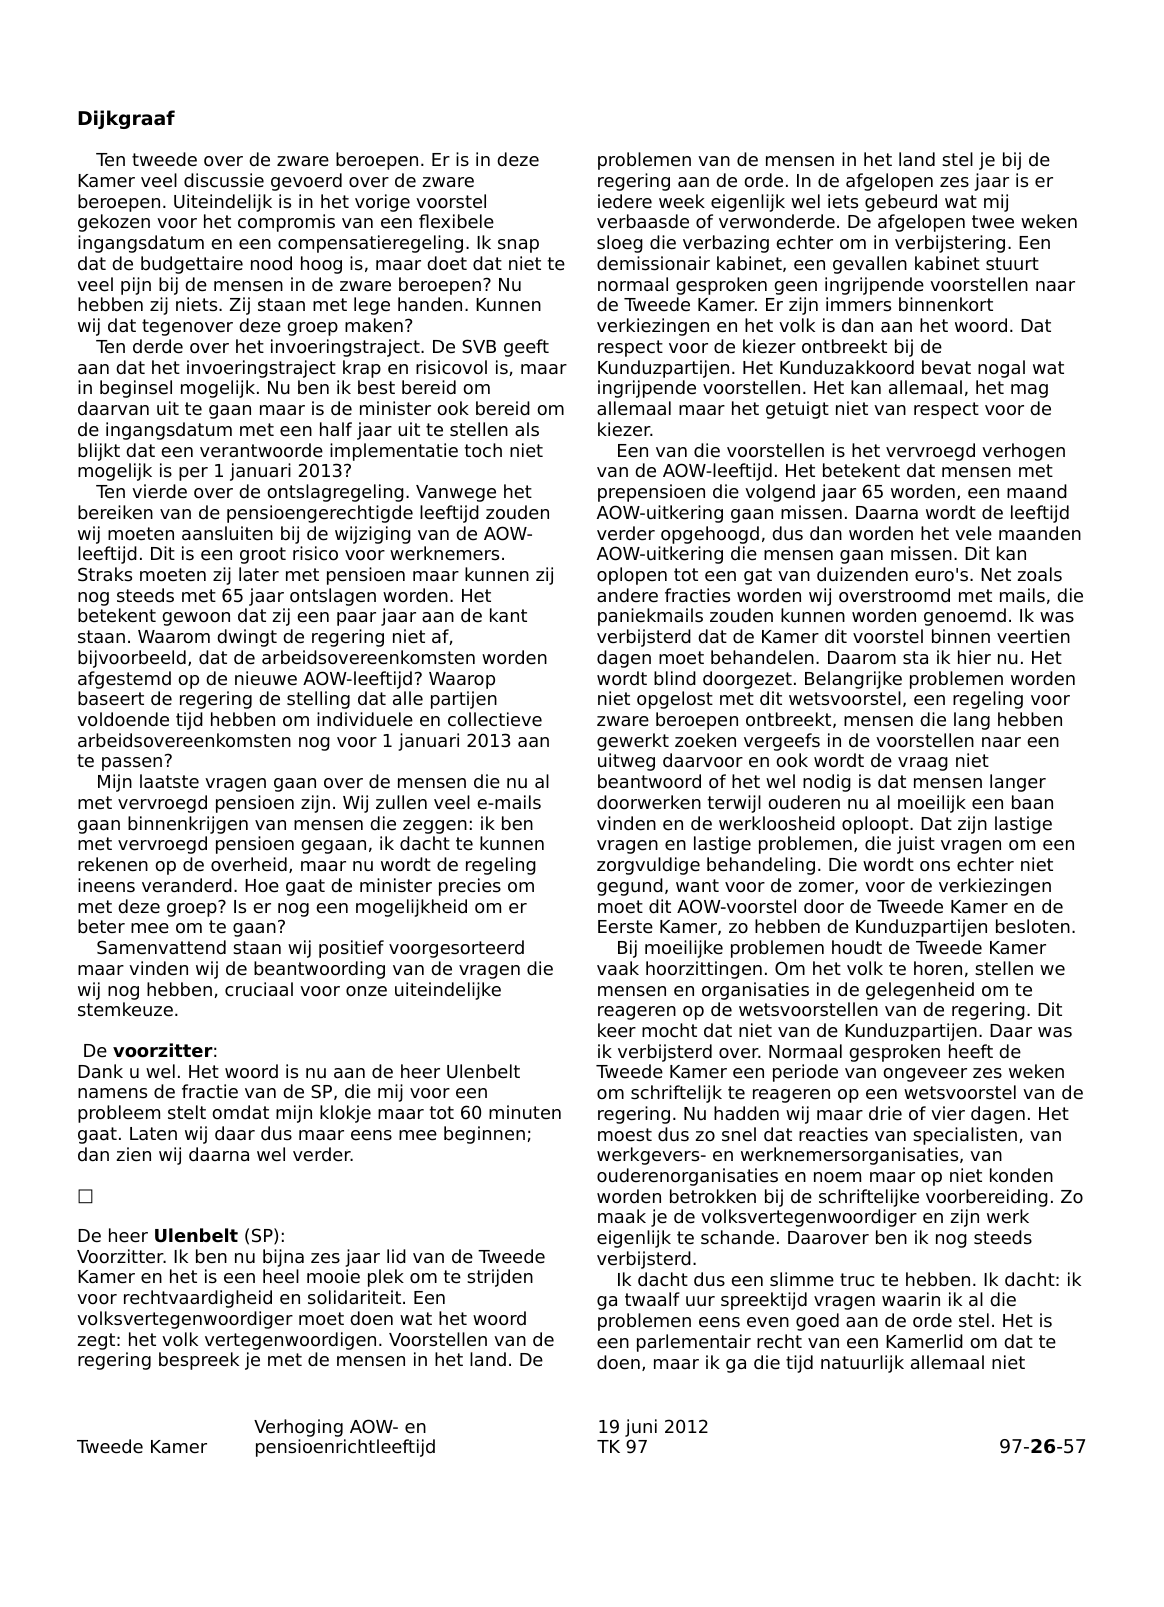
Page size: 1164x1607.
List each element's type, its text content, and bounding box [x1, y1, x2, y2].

text Dank u wel. Het woord is nu aan de heer Ulenbelt namens de fractie van de SP, die mij voor een probleem stelt omdat mijn klokje maar tot 60 minuten gaat. Laten wij daar dus maar eens mee beginnen; dan zien wij daarna wel verder. [77, 1062, 567, 1165]
text De voorzitter: [77, 1041, 567, 1062]
text Ten vierde over de ontslagregeling. Vanwege het bereiken van de pensioengerechtigde leeftijd zouden wij moeten aansluiten bij de wijziging van de AOW-leeftijd. Dit is een groot risico voor werknemers. Straks moeten zij later met pensioen maar kunnen zij nog steeds met 65 jaar ontslagen worden. Het betekent gewoon dat zij een paar jaar aan de kant staan. Waarom dwingt de regering niet af, bijvoorbeeld, dat de arbeidsovereenkomsten worden afgestemd op de nieuwe AOW-leeftijd? Waarop baseert de regering de stelling dat alle partijen voldoende tijd hebben om individuele en collectieve arbeidsovereenkomsten nog voor 1 januari 2013 aan te passen? [77, 482, 567, 772]
text Ten tweede over de zware beroepen. Er is in deze Kamer veel discussie gevoerd over de zware beroepen. Uiteindelijk is in het vorige voorstel gekozen voor het compromis van een flexibele ingangsdatum en een compensatieregeling. Ik snap dat de budgettaire nood hoog is, maar doet dat niet te veel pijn bij de mensen in de zware beroepen? Nu hebben zij niets. Zij staan met lege handen. Kunnen wij dat tegenover deze groep maken? [77, 150, 567, 337]
text problemen van de mensen in het land stel je bij de regering aan de orde. In de afgelopen zes jaar is er iedere week eigenlijk wel iets gebeurd wat mij verbaasde of verwonderde. De afgelopen twee weken sloeg die verbazing echter om in verbijstering. Een demissionair kabinet, een gevallen kabinet stuurt normaal gesproken geen ingrijpende voorstellen naar de Tweede Kamer. Er zijn immers binnenkort verkiezingen en het volk is dan aan het woord. Dat respect voor de kiezer ontbreekt bij de Kunduzpartijen. Het Kunduzakkoord bevat nogal wat ingrijpende voorstellen. Het kan allemaal, het mag allemaal maar het getuigt niet van respect voor de kiezer. [596, 150, 1087, 440]
text Ten derde over het invoeringstraject. De SVB geeft aan dat het invoeringstraject krap en risicovol is, maar in beginsel mogelijk. Nu ben ik best bereid om daarvan uit te gaan maar is de minister ook bereid om de ingangsdatum met een half jaar uit te stellen als blijkt dat een verantwoorde implementatie toch niet mogelijk is per 1 januari 2013? [77, 337, 567, 482]
text De heer Ulenbelt (SP): [77, 1226, 567, 1247]
text Bij moeilijke problemen houdt de Tweede Kamer vaak hoorzittingen. Om het volk te horen, stellen we mensen en organisaties in de gelegenheid om te reageren op de wetsvoorstellen van de regering. Dit keer mocht dat niet van de Kunduzpartijen. Daar was ik verbijsterd over. Normaal gesproken heeft de Tweede Kamer een periode van ongeveer zes weken om schriftelijk te reageren op een wetsvoorstel van de regering. Nu hadden wij maar drie of vier dagen. Het moest dus zo snel dat reacties van specialisten, van werkgevers- en werknemersorganisaties, van ouderenorganisaties en noem maar op niet konden worden betrokken bij de schriftelijke voorbereiding. Zo maak je de volksvertegenwoordiger en zijn werk eigenlijk te schande. Daarover ben ik nog steeds verbijsterd. [596, 938, 1087, 1269]
text Een van die voorstellen is het vervroegd verhogen van de AOW-leeftijd. Het betekent dat mensen met prepensioen die volgend jaar 65 worden, een maand AOW-uitkering gaan missen. Daarna wordt de leeftijd verder opgehoogd, dus dan worden het vele maanden AOW-uitkering die mensen gaan missen. Dit kan oplopen tot een gat van duizenden euro's. Net zoals andere fracties worden wij overstroomd met mails, die paniekmails zouden kunnen worden genoemd. Ik was verbijsterd dat de Kamer dit voorstel binnen veertien dagen moet behandelen. Daarom sta ik hier nu. Het wordt blind doorgezet. Belangrijke problemen worden niet opgelost met dit wetsvoorstel, een regeling voor zware beroepen ontbreekt, mensen die lang hebben gewerkt zoeken vergeefs in de voorstellen naar een uitweg daarvoor en ook wordt de vraag niet beantwoord of het wel nodig is dat mensen langer doorwerken terwijl ouderen nu al moeilijk een baan vinden en de werkloosheid oploopt. Dat zijn lastige vragen en lastige problemen, die juist vragen om een zorgvuldige behandeling. Die wordt ons echter niet gegund, want voor de zomer, voor de verkiezingen moet dit AOW-voorstel door de Tweede Kamer en de Eerste Kamer, zo hebben de Kunduzpartijen besloten. [596, 440, 1087, 938]
text Mijn laatste vragen gaan over de mensen die nu al met vervroegd pensioen zijn. Wij zullen veel e-mails gaan binnenkrijgen van mensen die zeggen: ik ben met vervroegd pensioen gegaan, ik dacht te kunnen rekenen op de overheid, maar nu wordt de regeling ineens veranderd. Hoe gaat de minister precies om met deze groep? Is er nog een mogelijkheid om er beter mee om te gaan? [77, 772, 567, 938]
text Ik dacht dus een slimme truc te hebben. Ik dacht: ik ga twaalf uur spreektijd vragen waarin ik al die problemen eens even goed aan de orde stel. Het is een parlementair recht van een Kamerlid om dat te doen, maar ik ga die tijd natuurlijk allemaal niet [596, 1269, 1087, 1373]
text □ [77, 1185, 567, 1206]
text Samenvattend staan wij positief voorgesorteerd maar vinden wij de beantwoording van de vragen die wij nog hebben, cruciaal voor onze uiteindelijke stemkeuze. [77, 938, 567, 1021]
text Voorzitter. Ik ben nu bijna zes jaar lid van de Tweede Kamer en het is een heel mooie plek om te strijden voor rechtvaardigheid en solidariteit. Een volksvertegenwoordiger moet doen wat het woord zegt: het volk vertegenwoordigen. Voorstellen van de regering bespreek je met de mensen in het land. De [77, 1247, 567, 1371]
